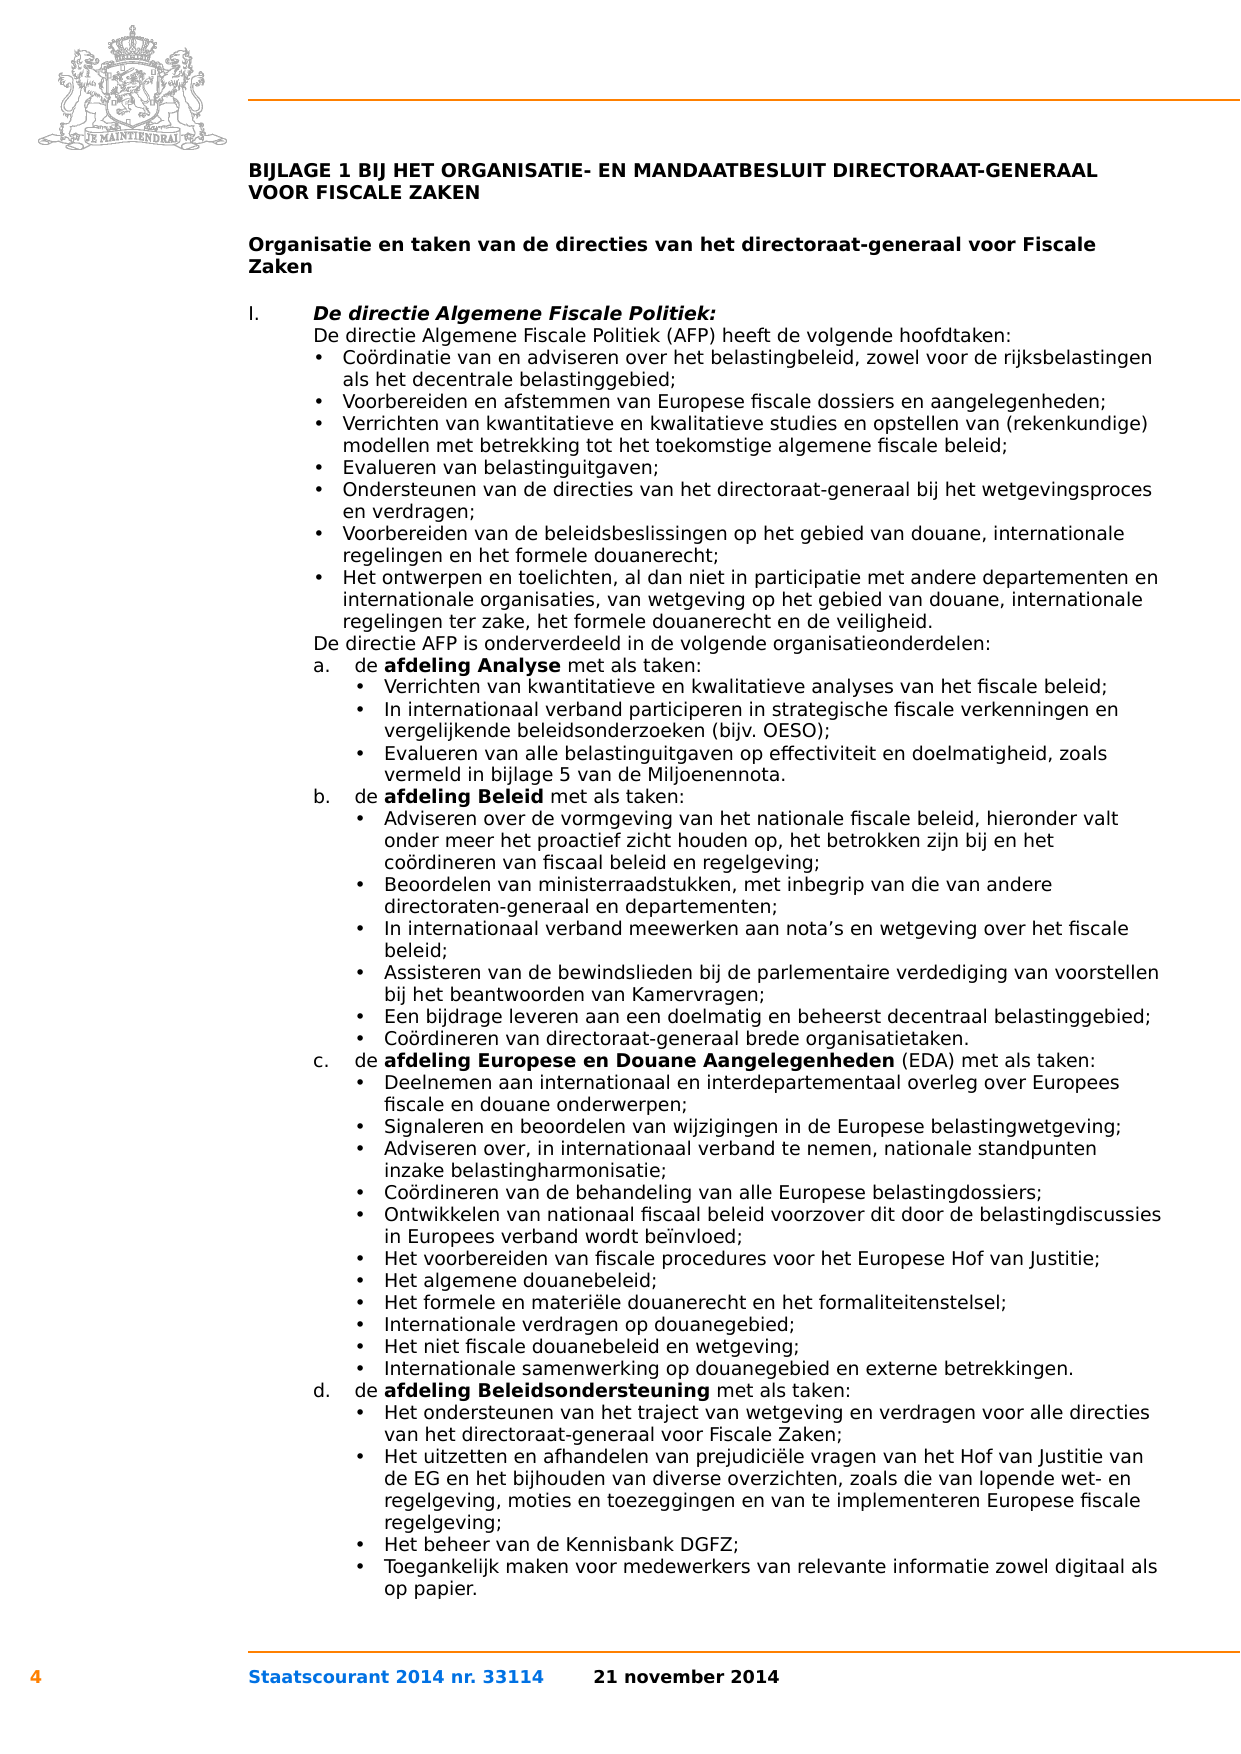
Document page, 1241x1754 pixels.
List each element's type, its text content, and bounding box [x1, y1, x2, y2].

text • Internationale samenwerking op douanegebied en externe betrekkingen. [354, 1358, 1163, 1380]
text • Ondersteunen van de directies van het directoraat-generaal bij het wetgevingsproces en verdragen; [313, 479, 1163, 523]
text De directie Algemene Fiscale Politiek (AFP) heeft de volgende hoofdtaken: [313, 325, 1163, 347]
text • Ontwikkelen van nationaal fiscaal beleid voorzover dit door de belastingdiscussies in Europees verband wordt beïnvloed; [354, 1204, 1163, 1248]
text De directie AFP is onderverdeeld in de volgende organisatieonderdelen: [313, 632, 1163, 654]
text • Voorbereiden en afstemmen van Europese fiscale dossiers en aangelegenheden; [313, 391, 1163, 413]
text • Het ontwerpen en toelichten, al dan niet in participatie met andere departementen en internationale organisaties, van wetgeving op het gebied van douane, internationale regelingen ter zake, het formele douanerecht en de veiligheid. [313, 567, 1163, 632]
text • Het uitzetten en afhandelen van prejudiciële vragen van het Hof van Justitie van de EG en het bijhouden van diverse overzichten, zoals die van lopende wet- en regelgeving, moties en toezeggingen en van te implementeren Europese fiscale regelgeving; [354, 1446, 1163, 1534]
text • Het ondersteunen van het traject van wetgeving en verdragen voor alle directies van het directoraat-generaal voor Fiscale Zaken; [354, 1402, 1163, 1446]
text • Verrichten van kwantitatieve en kwalitatieve analyses van het fiscale beleid; [354, 676, 1163, 698]
text c. de afdeling Europese en Douane Aangelegenheden (EDA) met als taken: [313, 1050, 1163, 1072]
text • Het niet fiscale douanebeleid en wetgeving; [354, 1336, 1163, 1358]
text • Het formele en materiële douanerecht en het formaliteitenstelsel; [354, 1292, 1163, 1314]
text • Het beheer van de Kennisbank DGFZ; [354, 1534, 1163, 1556]
picture [38, 25, 227, 150]
text • Verrichten van kwantitatieve en kwalitatieve studies en opstellen van (rekenkundige) modellen met betrekking tot het toekomstige algemene fiscale beleid; [313, 413, 1163, 457]
text • In internationaal verband participeren in strategische fiscale verkenningen en vergelijkende beleidsonderzoeken (bijv. OESO); [354, 698, 1163, 742]
text a. de afdeling Analyse met als taken: [313, 654, 1163, 676]
subtitle BIJLAGE 1 BIJ HET ORGANISATIE- EN MANDAATBESLUIT DIRECTORAAT-GENERAAL VOOR FISCALE ZAKEN [248, 160, 1163, 204]
text • Coördinatie van en adviseren over het belastingbeleid, zowel voor de rijksbelastingen als het decentrale belastinggebied; [313, 347, 1163, 391]
text d. de afdeling Beleidsondersteuning met als taken: [313, 1380, 1163, 1402]
text • Evalueren van alle belastinguitgaven op effectiviteit en doelmatigheid, zoals vermeld in bijlage 5 van de Miljoenennota. [354, 742, 1163, 786]
text • Evalueren van belastinguitgaven; [313, 457, 1163, 479]
text • Het voorbereiden van fiscale procedures voor het Europese Hof van Justitie; [354, 1248, 1163, 1270]
text • Adviseren over, in internationaal verband te nemen, nationale standpunten inzake belastingharmonisatie; [354, 1138, 1163, 1182]
text I. De directie Algemene Fiscale Politiek: [248, 303, 1163, 325]
text • Een bijdrage leveren aan een doelmatig en beheerst decentraal belastinggebied; [354, 1006, 1163, 1028]
subtitle Organisatie en taken van de directies van het directoraat-generaal voor Fiscale Zaken [248, 234, 1163, 278]
text • Deelnemen aan internationaal en interdepartementaal overleg over Europees fiscale en douane onderwerpen; [354, 1072, 1163, 1116]
text • Coördineren van de behandeling van alle Europese belastingdossiers; [354, 1182, 1163, 1204]
text • Adviseren over de vormgeving van het nationale fiscale beleid, hieronder valt onder meer het proactief zicht houden op, het betrokken zijn bij en het coördineren van fiscaal beleid en regelgeving; [354, 808, 1163, 874]
text • Signaleren en beoordelen van wijzigingen in de Europese belastingwetgeving; [354, 1116, 1163, 1138]
text • Coördineren van directoraat-generaal brede organisatietaken. [354, 1028, 1163, 1050]
text • Voorbereiden van de beleidsbeslissingen op het gebied van douane, internationale regelingen en het formele douanerecht; [313, 523, 1163, 567]
text b. de afdeling Beleid met als taken: [313, 786, 1163, 808]
text • Het algemene douanebeleid; [354, 1270, 1163, 1292]
text • In internationaal verband meewerken aan nota’s en wetgeving over het fiscale beleid; [354, 918, 1163, 962]
text • Toegankelijk maken voor medewerkers van relevante informatie zowel digitaal als op papier. [354, 1556, 1163, 1599]
text • Beoordelen van ministerraadstukken, met inbegrip van die van andere directoraten-generaal en departementen; [354, 874, 1163, 918]
text • Internationale verdragen op douanegebied; [354, 1314, 1163, 1336]
text • Assisteren van de bewindslieden bij de parlementaire verdediging van voorstellen bij het beantwoorden van Kamervragen; [354, 962, 1163, 1006]
